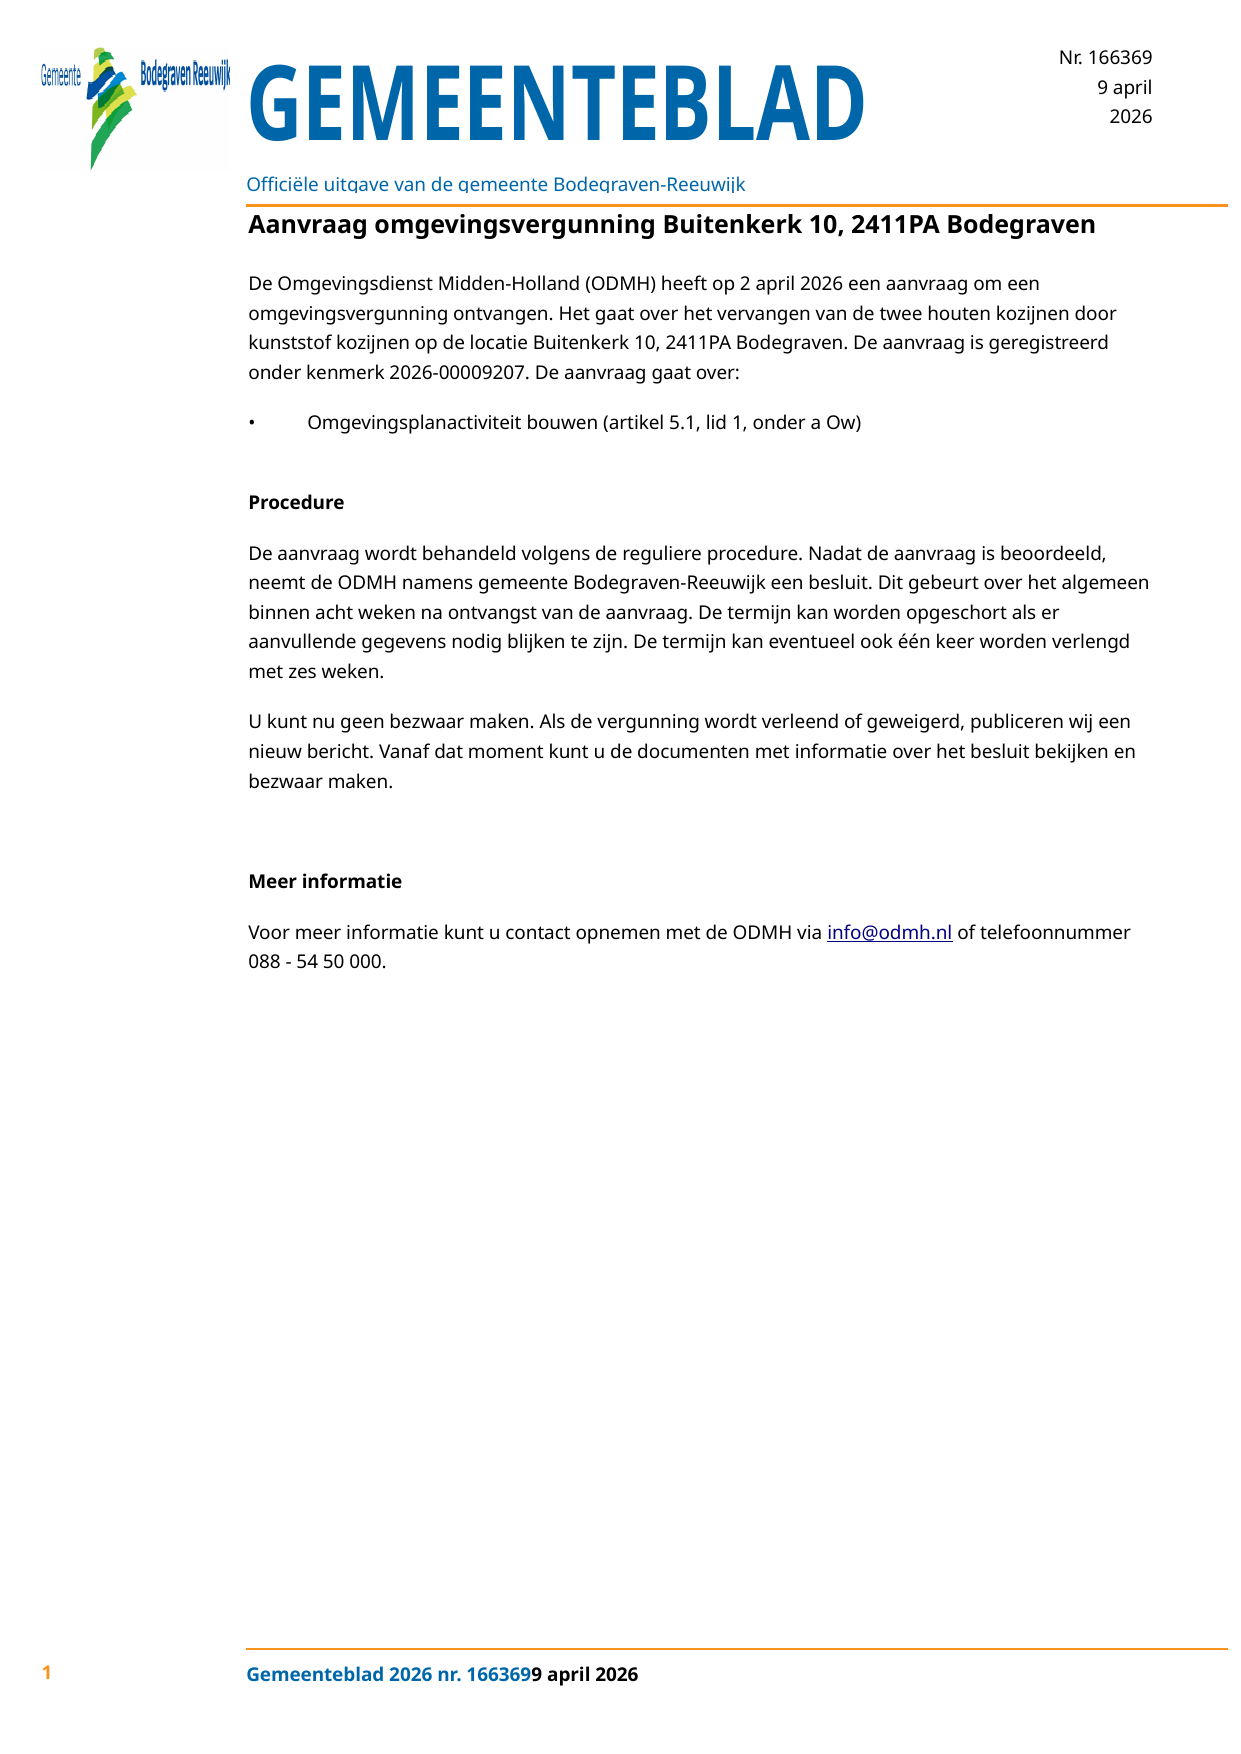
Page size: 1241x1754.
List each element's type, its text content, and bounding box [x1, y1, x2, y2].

text Aanvraag omgevingsvergunning Buitenkerk 10, 2411PA Bodegraven [248, 207, 1152, 241]
list Omgevingsplanactiviteit bouwen (artikel 5.1, lid 1, onder a Ow) [248, 409, 1152, 435]
picture [41, 47, 231, 172]
text U kunt nu geen bezwaar maken. Als de vergunning wordt verleend of geweigerd, publiceren wij een nieuw bericht. Vanaf dat moment kunt u de documenten met informatie over het besluit bekijken en bezwaar maken. [248, 709, 1152, 793]
text Procedure [248, 489, 1152, 515]
text Voor meer informatie kunt u contact opnemen met de ODMH via info@odmh.nl of telefoonnummer 088 - 54 50 000. [248, 919, 1152, 974]
text De Omgevingsdienst Midden-Holland (ODMH) heeft op 2 april 2026 een aanvraag om een omgevingsvergunning ontvangen. Het gaat over het vervangen van de twee houten kozijnen door kunststof kozijnen op de locatie Buitenkerk 10, 2411PA Bodegraven. De aanvraag is geregistreerd onder kenmerk 2026-00009207. De aanvraag gaat over: [248, 270, 1152, 385]
text Meer informatie [248, 869, 1152, 894]
text De aanvraag wordt behandeld volgens de reguliere procedure. Nadat de aanvraag is beoordeeld, neemt de ODMH namens gemeente Bodegraven-Reeuwijk een besluit. Dit gebeurt over het algemeen binnen acht weken na ontvangst van de aanvraag. De termijn kan worden opgeschort als er aanvullende gegevens nodig blijken te zijn. De termijn kan eventueel ook één keer worden verlengd met zes weken. [248, 540, 1152, 684]
